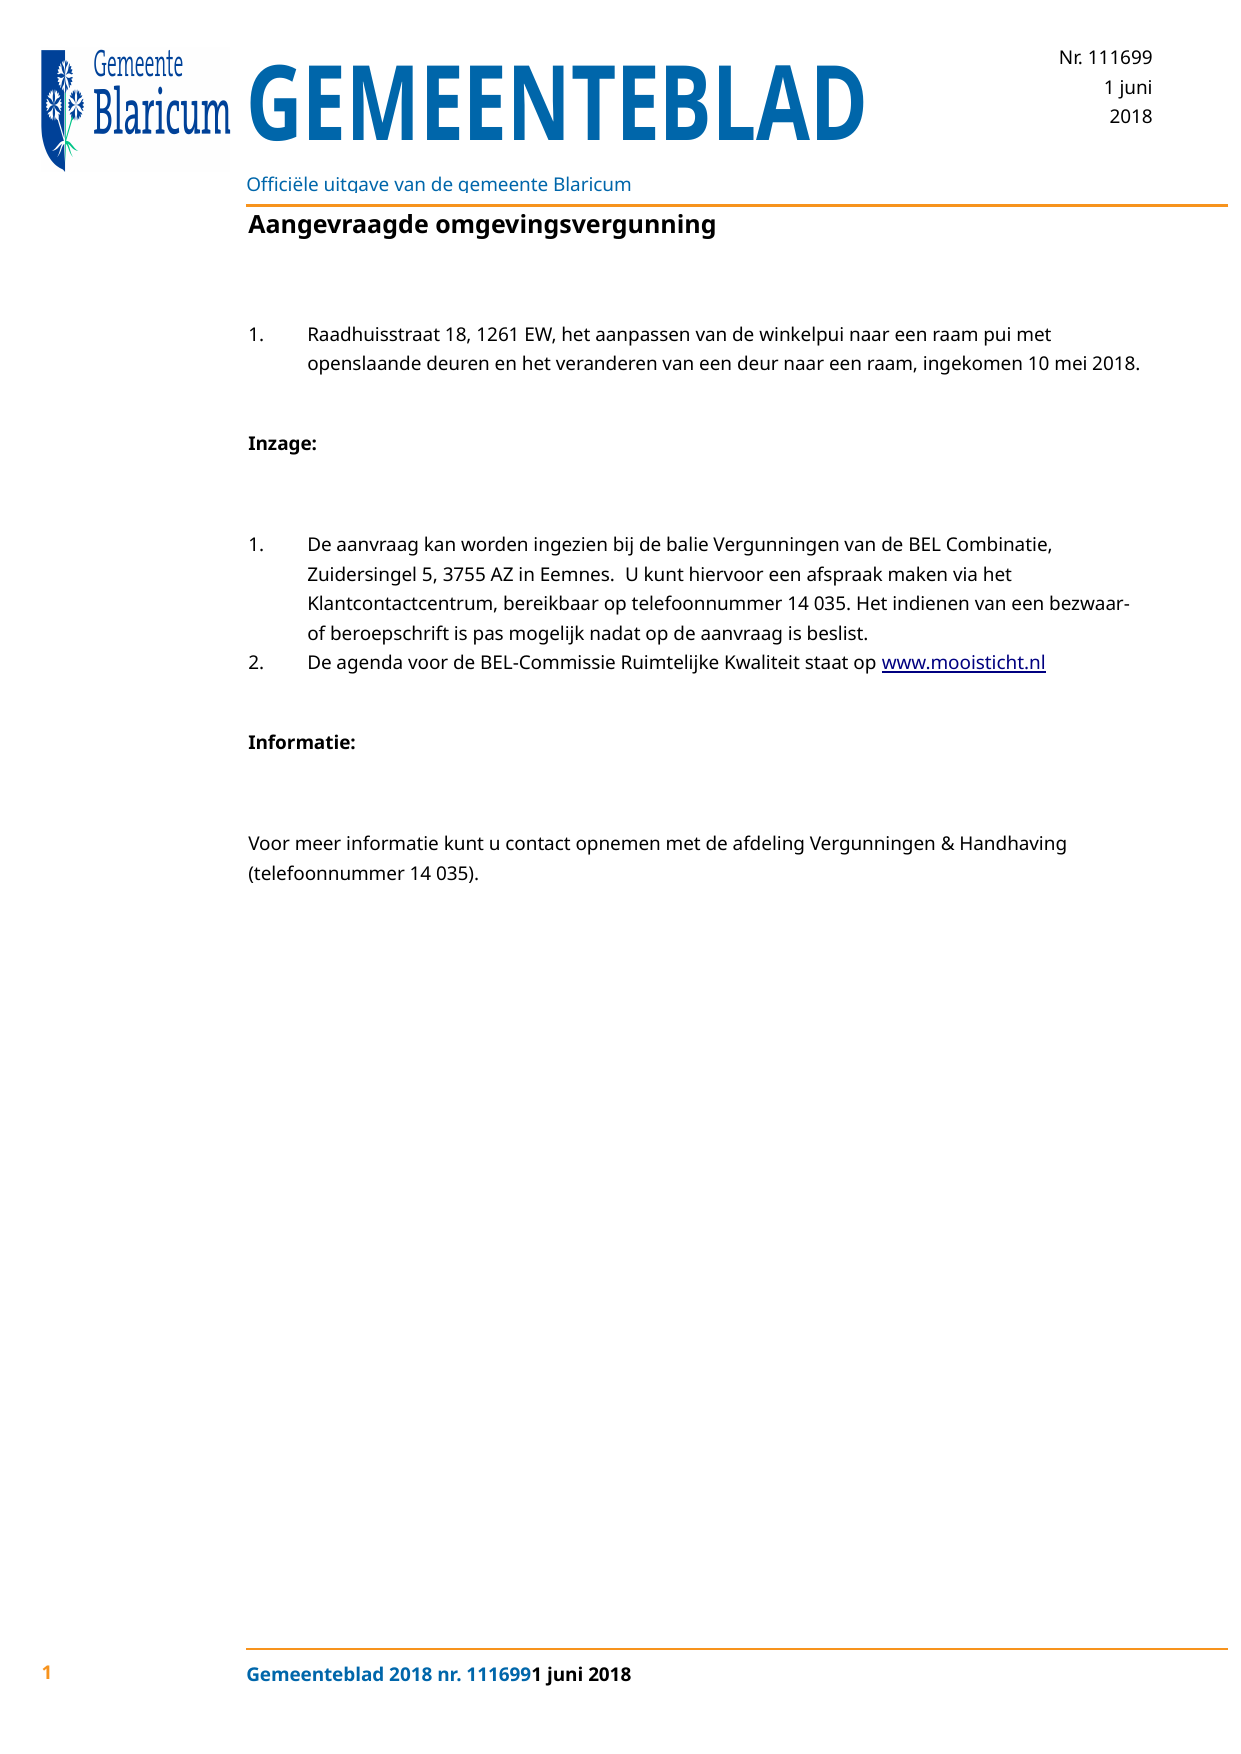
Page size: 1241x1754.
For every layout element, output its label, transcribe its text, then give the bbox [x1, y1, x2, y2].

text Aangevraagde omgevingsvergunning [248, 207, 1152, 241]
text Inzage: [248, 430, 1152, 456]
text Voor meer informatie kunt u contact opnemen met de afdeling Vergunningen & Handhaving (telefoonnummer 14 035). [248, 830, 1152, 886]
list Raadhuisstraat 18, 1261 EW, het aanpassen van de winkelpui naar een raam pui met openslaande deuren en het veranderen van een deur naar een raam, ingekomen 10 mei 2018. [248, 321, 1152, 376]
text Informatie: [248, 729, 1152, 755]
list De aanvraag kan worden ingezien bij de balie Vergunningen van de BEL Combinatie, Zuidersingel 5, 3755 AZ in Eemnes. U kunt hiervoor een afspraak maken via het Klantcontactcentrum, bereikbaar op telefoonnummer 14 035. Het indienen van een bezwaar- of beroepschrift is pas mogelijk nadat op de aanvraag is beslist. [248, 531, 1152, 646]
list De agenda voor de BEL-Commissie Ruimtelijke Kwaliteit staat op www.mooisticht.nl [248, 649, 1152, 675]
picture [41, 47, 231, 172]
